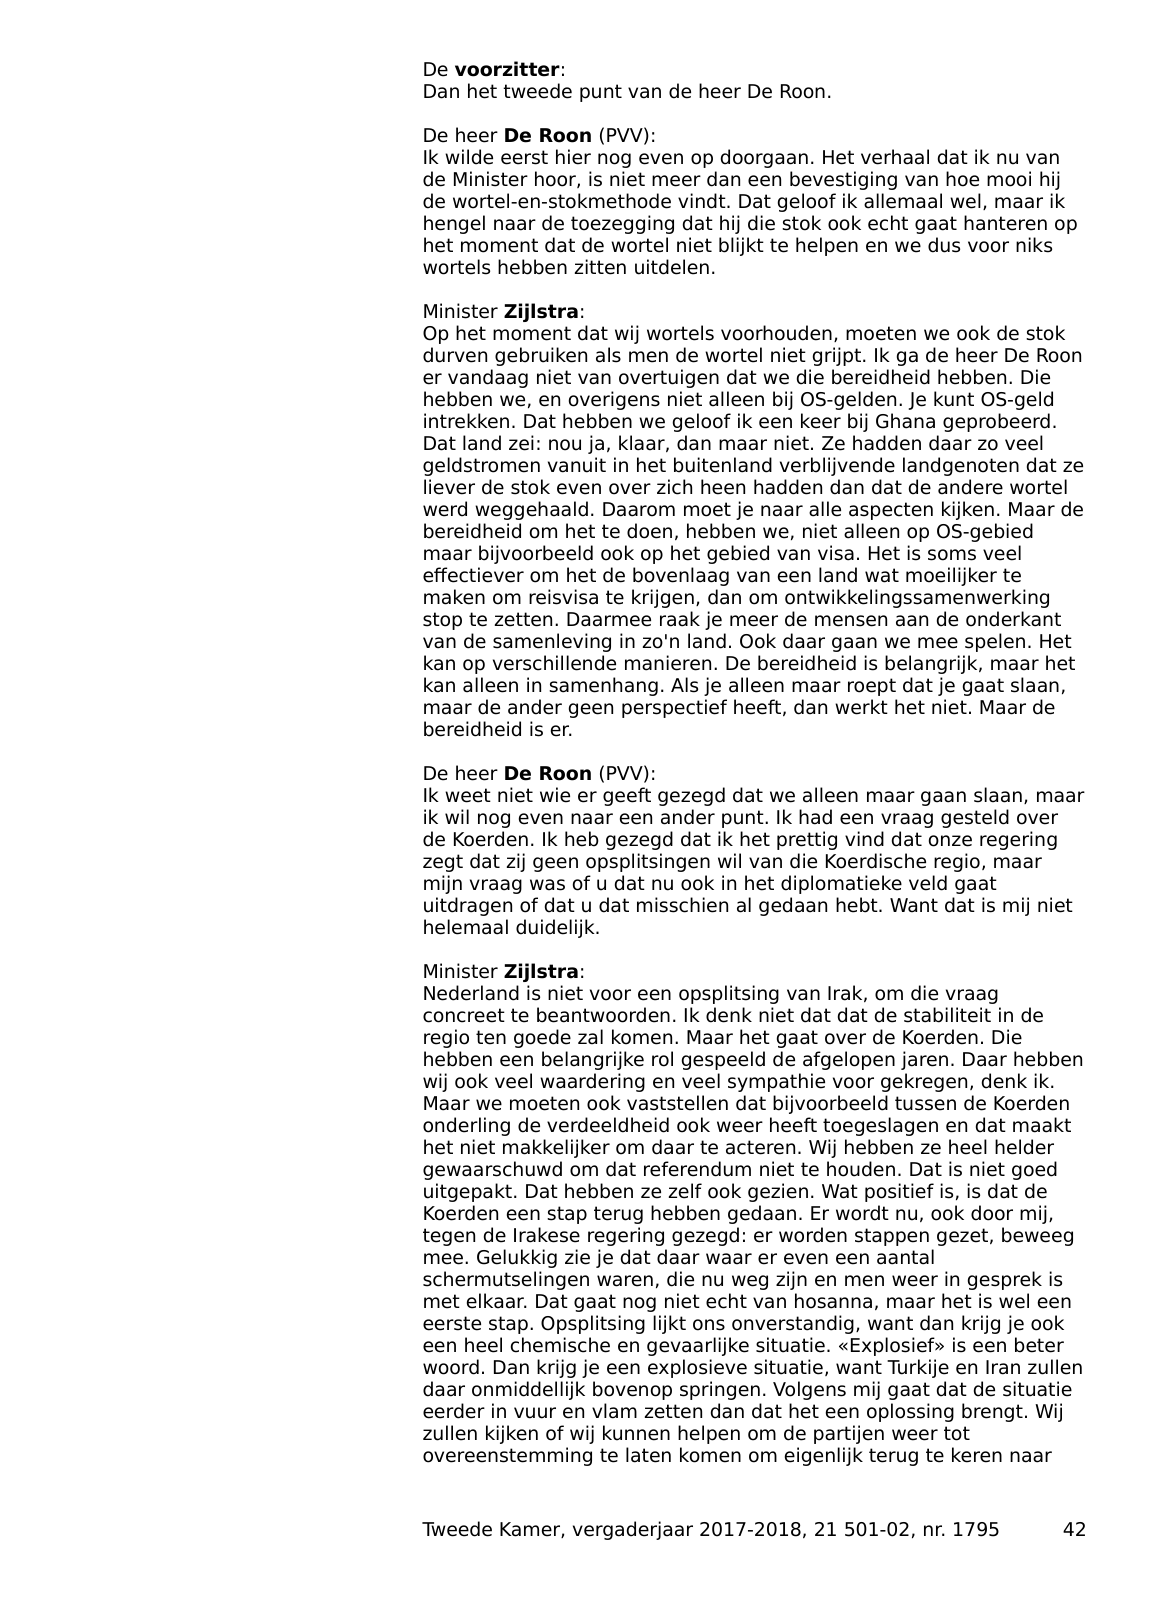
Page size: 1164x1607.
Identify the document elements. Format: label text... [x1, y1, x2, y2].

text De heer De Roon (PVV): [422, 125, 1087, 147]
text Nederland is niet voor een opsplitsing van Irak, om die vraag concreet te beantwoorden. Ik denk niet dat dat de stabiliteit in de regio ten goede zal komen. Maar het gaat over de Koerden. Die hebben een belangrijke rol gespeeld de afgelopen jaren. Daar hebben wij ook veel waardering en veel sympathie voor gekregen, denk ik. Maar we moeten ook vaststellen dat bijvoorbeeld tussen de Koerden onderling de verdeeldheid ook weer heeft toegeslagen en dat maakt het niet makkelijker om daar te acteren. Wij hebben ze heel helder gewaarschuwd om dat referendum niet te houden. Dat is niet goed uitgepakt. Dat hebben ze zelf ook gezien. Wat positief is, is dat de Koerden een stap terug hebben gedaan. Er wordt nu, ook door mij, tegen de Irakese regering gezegd: er worden stappen gezet, beweeg mee. Gelukkig zie je dat daar waar er even een aantal schermutselingen waren, die nu weg zijn en men weer in gesprek is met elkaar. Dat gaat nog niet echt van hosanna, maar het is wel een eerste stap. Opsplitsing lijkt ons onverstandig, want dan krijg je ook een heel chemische en gevaarlijke situatie. «Explosief» is een beter woord. Dan krijg je een explosieve situatie, want Turkije en Iran zullen daar onmiddellijk bovenop springen. Volgens mij gaat dat de situatie eerder in vuur en vlam zetten dan dat het een oplossing brengt. Wij zullen kijken of wij kunnen helpen om de partijen weer tot overeenstemming te laten komen om eigenlijk terug te keren naar [422, 983, 1087, 1467]
text Dan het tweede punt van de heer De Roon. [422, 81, 1087, 103]
text De heer De Roon (PVV): [422, 763, 1087, 785]
text Op het moment dat wij wortels voorhouden, moeten we ook de stok durven gebruiken als men de wortel niet grijpt. Ik ga de heer De Roon er vandaag niet van overtuigen dat we die bereidheid hebben. Die hebben we, en overigens niet alleen bij OS-gelden. Je kunt OS-geld intrekken. Dat hebben we geloof ik een keer bij Ghana geprobeerd. Dat land zei: nou ja, klaar, dan maar niet. Ze hadden daar zo veel geldstromen vanuit in het buitenland verblijvende landgenoten dat ze liever de stok even over zich heen hadden dan dat de andere wortel werd weggehaald. Daarom moet je naar alle aspecten kijken. Maar de bereidheid om het te doen, hebben we, niet alleen op OS-gebied maar bijvoorbeeld ook op het gebied van visa. Het is soms veel effectiever om het de bovenlaag van een land wat moeilijker te maken om reisvisa te krijgen, dan om ontwikkelingssamenwerking stop te zetten. Daarmee raak je meer de mensen aan de onderkant van de samenleving in zo'n land. Ook daar gaan we mee spelen. Het kan op verschillende manieren. De bereidheid is belangrijk, maar het kan alleen in samenhang. Als je alleen maar roept dat je gaat slaan, maar de ander geen perspectief heeft, dan werkt het niet. Maar de bereidheid is er. [422, 323, 1087, 741]
text Minister Zijlstra: [422, 301, 1087, 323]
text Minister Zijlstra: [422, 961, 1087, 983]
text Ik wilde eerst hier nog even op doorgaan. Het verhaal dat ik nu van de Minister hoor, is niet meer dan een bevestiging van hoe mooi hij de wortel-en-stokmethode vindt. Dat geloof ik allemaal wel, maar ik hengel naar de toezegging dat hij die stok ook echt gaat hanteren op het moment dat de wortel niet blijkt te helpen en we dus voor niks wortels hebben zitten uitdelen. [422, 147, 1087, 279]
text De voorzitter: [422, 59, 1087, 81]
text Ik weet niet wie er geeft gezegd dat we alleen maar gaan slaan, maar ik wil nog even naar een ander punt. Ik had een vraag gesteld over de Koerden. Ik heb gezegd dat ik het prettig vind dat onze regering zegt dat zij geen opsplitsingen wil van die Koerdische regio, maar mijn vraag was of u dat nu ook in het diplomatieke veld gaat uitdragen of dat u dat misschien al gedaan hebt. Want dat is mij niet helemaal duidelijk. [422, 785, 1087, 939]
